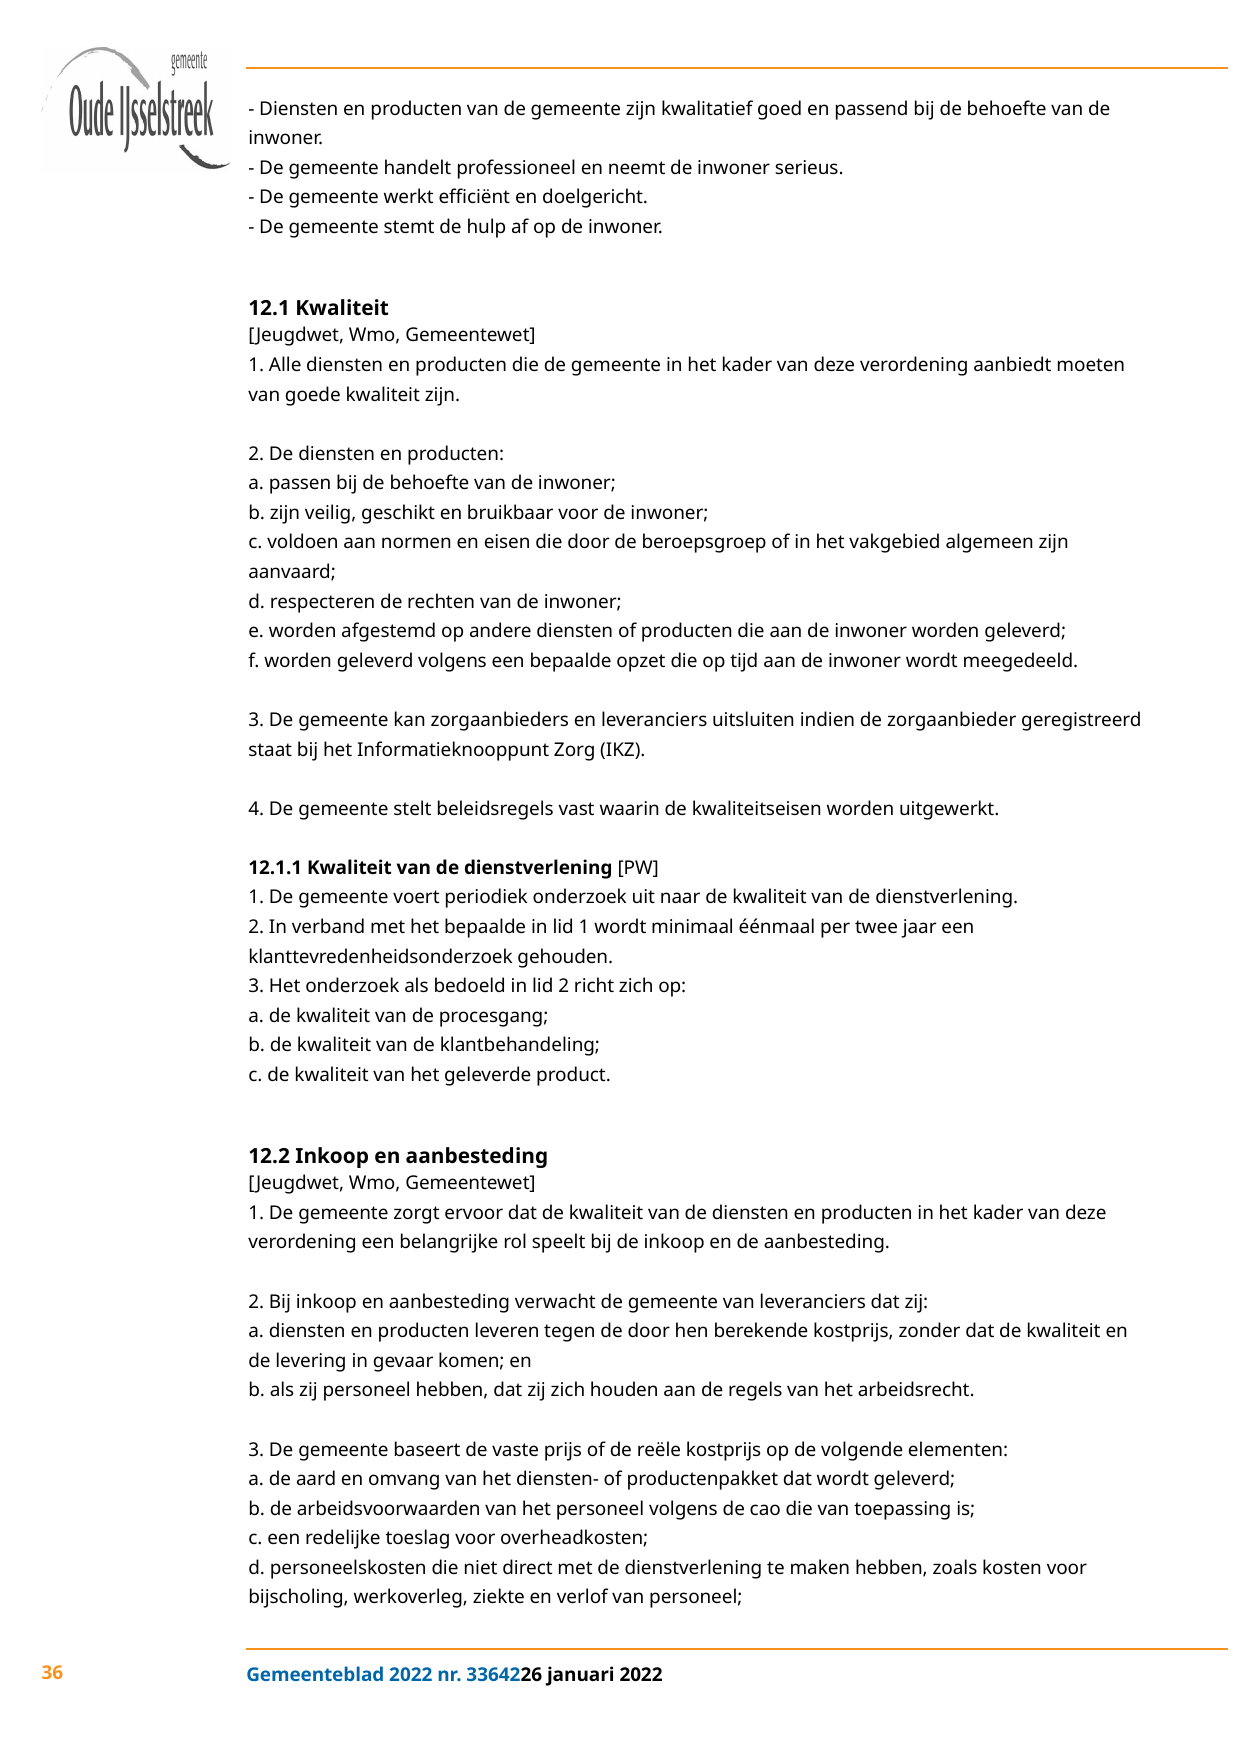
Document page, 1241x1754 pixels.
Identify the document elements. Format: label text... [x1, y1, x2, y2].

text 3. Het onderzoek als bedoeld in lid 2 richt zich op: [248, 972, 1152, 998]
text a. de aard en omvang van het diensten- of productenpakket dat wordt geleverd; [248, 1465, 1152, 1491]
text a. de kwaliteit van de procesgang; [248, 1002, 1152, 1028]
picture [41, 47, 231, 172]
text 4. De gemeente stelt beleidsregels vast waarin de kwaliteitseisen worden uitgewerkt. [248, 795, 1152, 821]
text b. de arbeidsvoorwaarden van het personeel volgens de cao die van toepassing is; [248, 1495, 1152, 1521]
text a. passen bij de behoefte van de inwoner; [248, 469, 1152, 495]
text - Diensten en producten van de gemeente zijn kwalitatief goed en passend bij de behoefte van de inwoner. [248, 95, 1152, 150]
text - De gemeente stemt de hulp af op de inwoner. [248, 213, 1152, 239]
text 12.1.1 Kwaliteit van de dienstverlening [PW] [248, 854, 1152, 880]
text [Jeugdwet, Wmo, Gemeentewet] [248, 322, 1152, 347]
text 1. Alle diensten en producten die de gemeente in het kader van deze verordening aanbiedt moeten van goede kwaliteit zijn. [248, 351, 1152, 406]
text c. voldoen aan normen en eisen die door de beroepsgroep of in het vakgebied algemeen zijn aanvaard; [248, 529, 1152, 584]
text c. een redelijke toeslag voor overheadkosten; [248, 1524, 1152, 1550]
text - De gemeente werkt efficiënt en doelgericht. [248, 183, 1152, 209]
text 12.2 Inkoop en aanbesteding [248, 1141, 1152, 1169]
text f. worden geleverd volgens een bepaalde opzet die op tijd aan de inwoner wordt meegedeeld. [248, 647, 1152, 673]
text 2. In verband met het bepaalde in lid 1 wordt minimaal éénmaal per twee jaar een klanttevredenheidsonderzoek gehouden. [248, 913, 1152, 968]
text 2. De diensten en producten: [248, 440, 1152, 466]
text 12.1 Kwaliteit [248, 293, 1152, 322]
text 1. De gemeente voert periodiek onderzoek uit naar de kwaliteit van de dienstverlening. [248, 884, 1152, 909]
text 3. De gemeente kan zorgaanbieders en leveranciers uitsluiten indien de zorgaanbieder geregistreerd staat bij het Informatieknooppunt Zorg (IKZ). [248, 706, 1152, 761]
text b. zijn veilig, geschikt en bruikbaar voor de inwoner; [248, 499, 1152, 525]
text b. de kwaliteit van de klantbehandeling; [248, 1032, 1152, 1057]
text c. de kwaliteit van het geleverde product. [248, 1061, 1152, 1087]
text [Jeugdwet, Wmo, Gemeentewet] [248, 1169, 1152, 1195]
text e. worden afgestemd op andere diensten of producten die aan de inwoner worden geleverd; [248, 617, 1152, 643]
text a. diensten en producten leveren tegen de door hen berekende kostprijs, zonder dat de kwaliteit en de levering in gevaar komen; en [248, 1317, 1152, 1373]
text - De gemeente handelt professioneel en neemt de inwoner serieus. [248, 154, 1152, 180]
text d. personeelskosten die niet direct met de dienstverlening te maken hebben, zoals kosten voor bijscholing, werkoverleg, ziekte en verlof van personeel; [248, 1554, 1152, 1609]
text 2. Bij inkoop en aanbesteding verwacht de gemeente van leveranciers dat zij: [248, 1288, 1152, 1314]
text 3. De gemeente baseert de vaste prijs of de reële kostprijs op de volgende elementen: [248, 1436, 1152, 1462]
text 1. De gemeente zorgt ervoor dat de kwaliteit van de diensten en producten in het kader van deze verordening een belangrijke rol speelt bij de inkoop en de aanbesteding. [248, 1199, 1152, 1254]
text b. als zij personeel hebben, dat zij zich houden aan de regels van het arbeidsrecht. [248, 1377, 1152, 1402]
text d. respecteren de rechten van de inwoner; [248, 588, 1152, 613]
